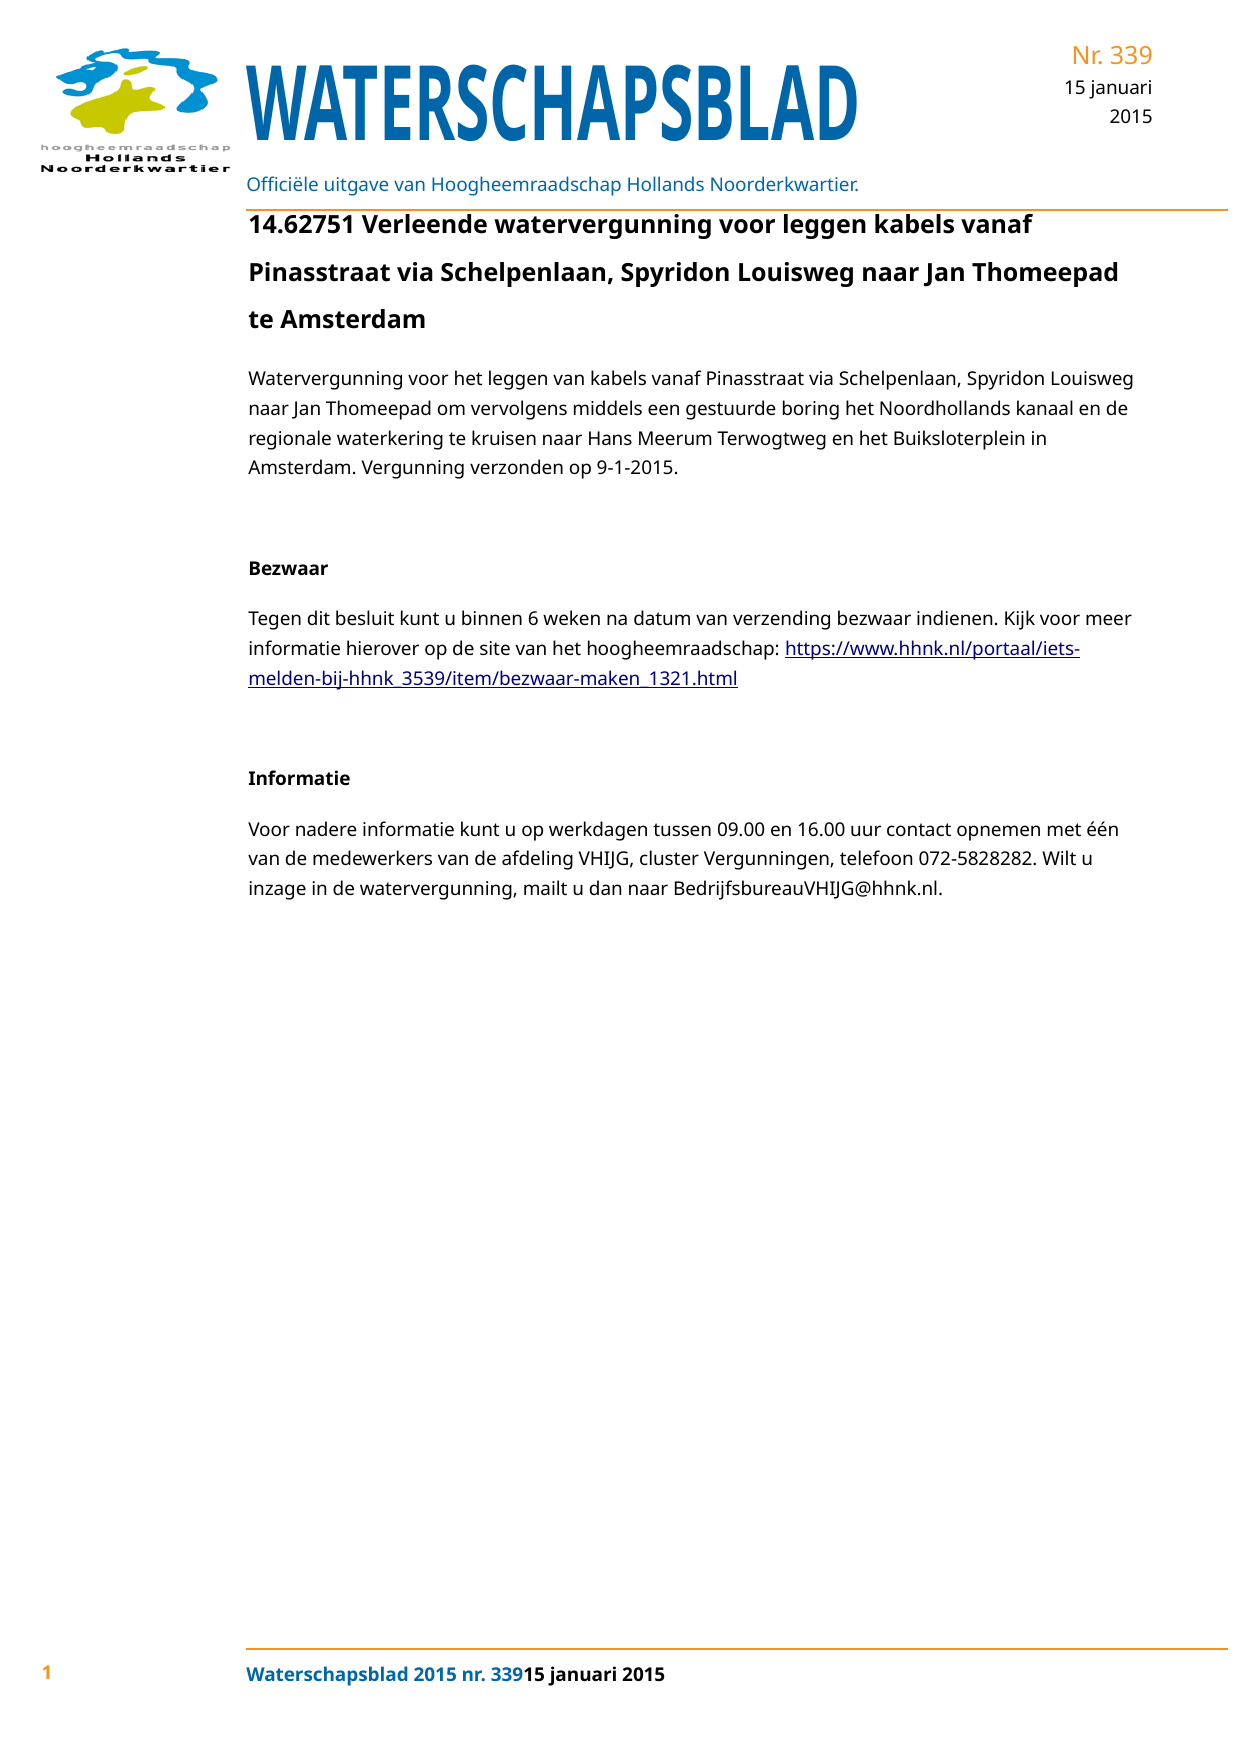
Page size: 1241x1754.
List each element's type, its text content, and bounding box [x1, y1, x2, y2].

text Tegen dit besluit kunt u binnen 6 weken na datum van verzending bezwaar indienen. Kijk voor meer informatie hierover op de site van het hoogheemraadschap: https://www.hhnk.nl/portaal/iets-melden-bij-hhnk_3539/item/bezwaar-maken_1321.html [248, 606, 1152, 690]
text 14.62751 Verleende watervergunning voor leggen kabels vanaf Pinasstraat via Schelpenlaan, Spyridon Louisweg naar Jan Thomeepad te Amsterdam [248, 211, 1152, 336]
text Voor nadere informatie kunt u op werkdagen tussen 09.00 en 16.00 uur contact opnemen met één van de medewerkers van de afdeling VHIJG, cluster Vergunningen, telefoon 072-5828282. Wilt u inzage in de watervergunning, mailt u dan naar BedrijfsbureauVHIJG@hhnk.nl. [248, 816, 1152, 901]
text Informatie [248, 766, 1152, 791]
text Bezwaar [248, 555, 1152, 581]
picture [41, 47, 231, 172]
text Watervergunning voor het leggen van kabels vanaf Pinasstraat via Schelpenlaan, Spyridon Louisweg naar Jan Thomeepad om vervolgens middels een gestuurde boring het Noordhollands kanaal en de regionale waterkering te kruisen naar Hans Meerum Terwogtweg en het Buiksloterplein in Amsterdam. Vergunning verzonden op 9-1-2015. [248, 366, 1152, 480]
